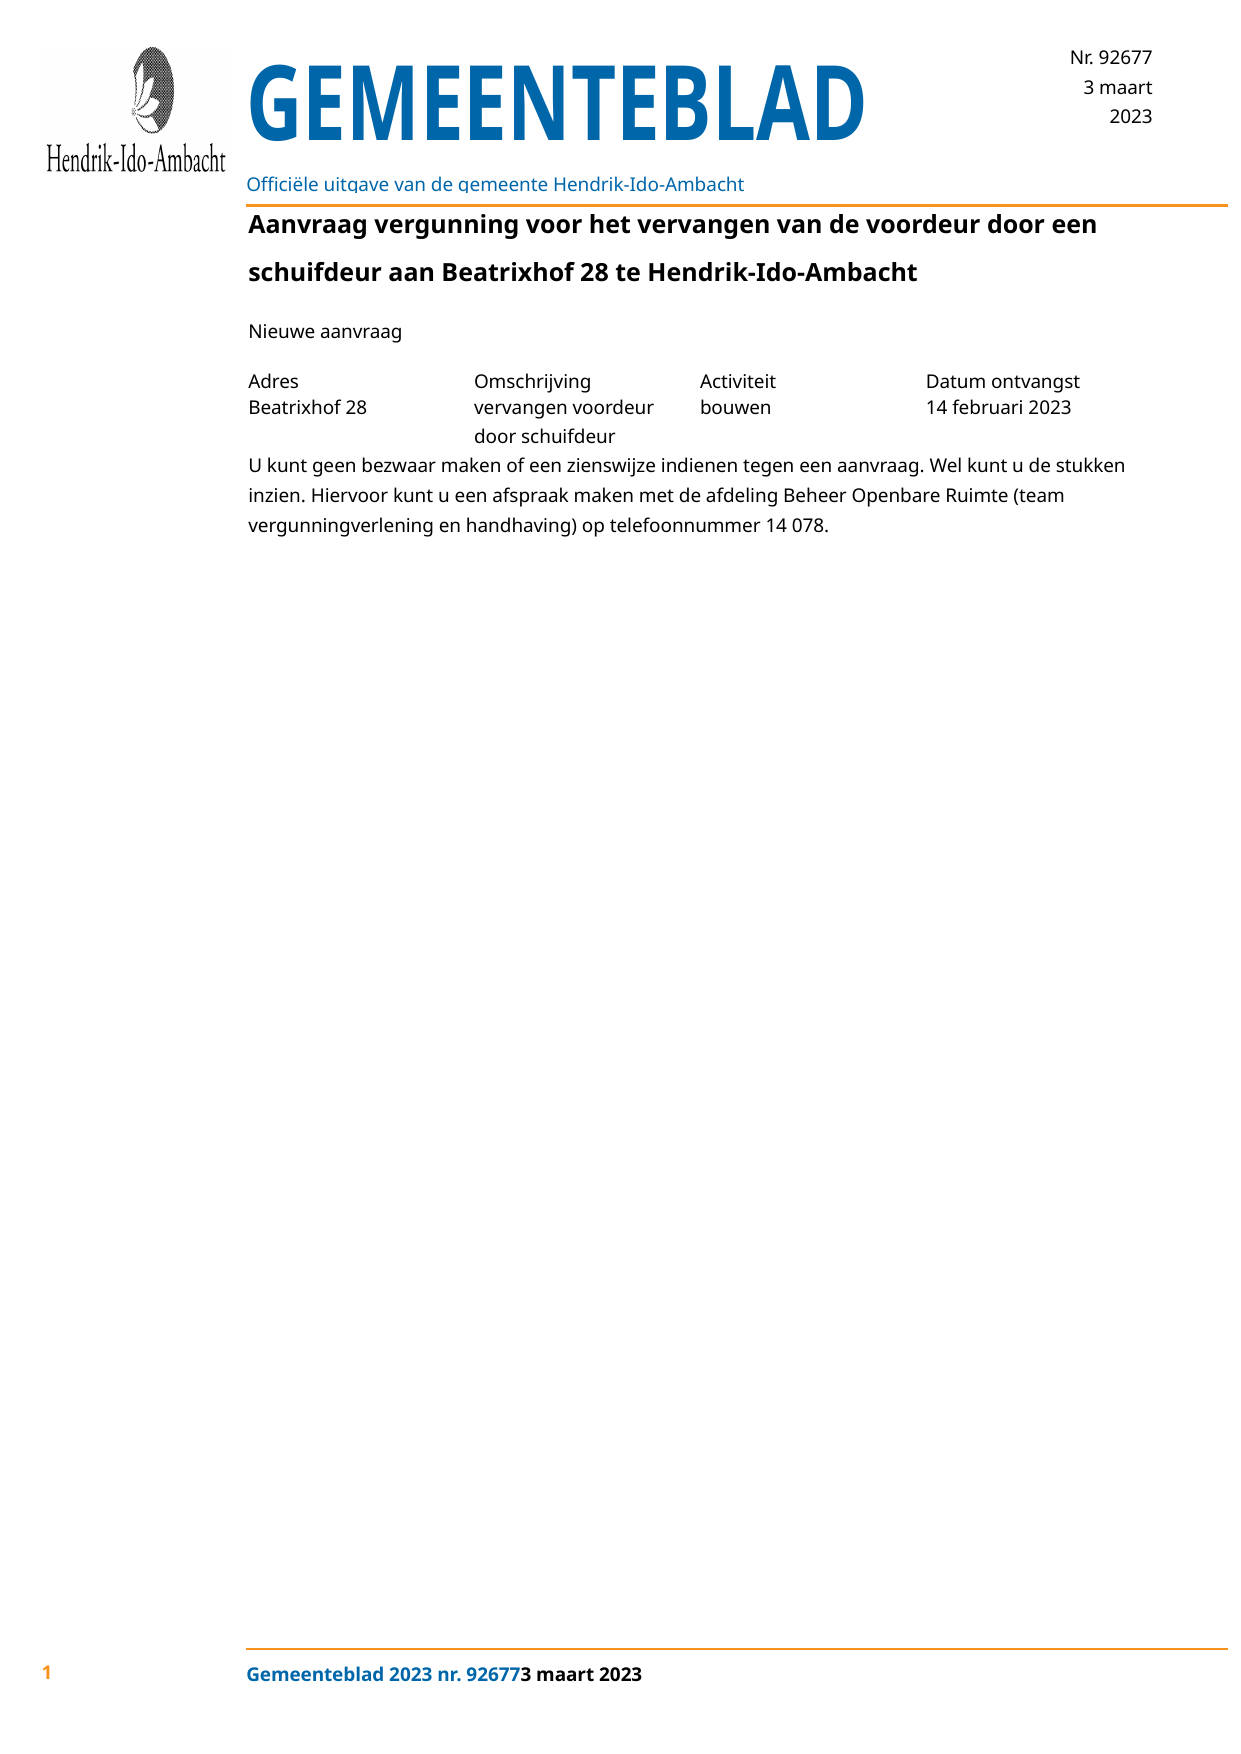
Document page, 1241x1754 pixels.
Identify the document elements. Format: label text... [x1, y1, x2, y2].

text U kunt geen bezwaar maken of een zienswijze indienen tegen een aanvraag. Wel kunt u de stukken inzien. Hiervoor kunt u een afspraak maken met de afdeling Beheer Openbare Ruimte (team vergunningverlening en handhaving) op telefoonnummer 14 078. [248, 453, 1152, 538]
text Nieuwe aanvraag [248, 318, 1152, 344]
table_header Datum ontvangst [926, 369, 1152, 394]
table_cell bouwen [700, 394, 926, 449]
table_header Activiteit [700, 369, 926, 394]
picture [41, 47, 231, 172]
table_cell Beatrixhof 28 [248, 394, 474, 449]
table_cell 14 februari 2023 [926, 394, 1152, 449]
table_cell vervangen voordeur door schuifdeur [474, 394, 700, 449]
text Aanvraag vergunning voor het vervangen van de voordeur door een schuifdeur aan Beatrixhof 28 te Hendrik-Ido-Ambacht [248, 207, 1152, 288]
table_header Adres [248, 369, 474, 394]
table_header Omschrijving [474, 369, 700, 394]
